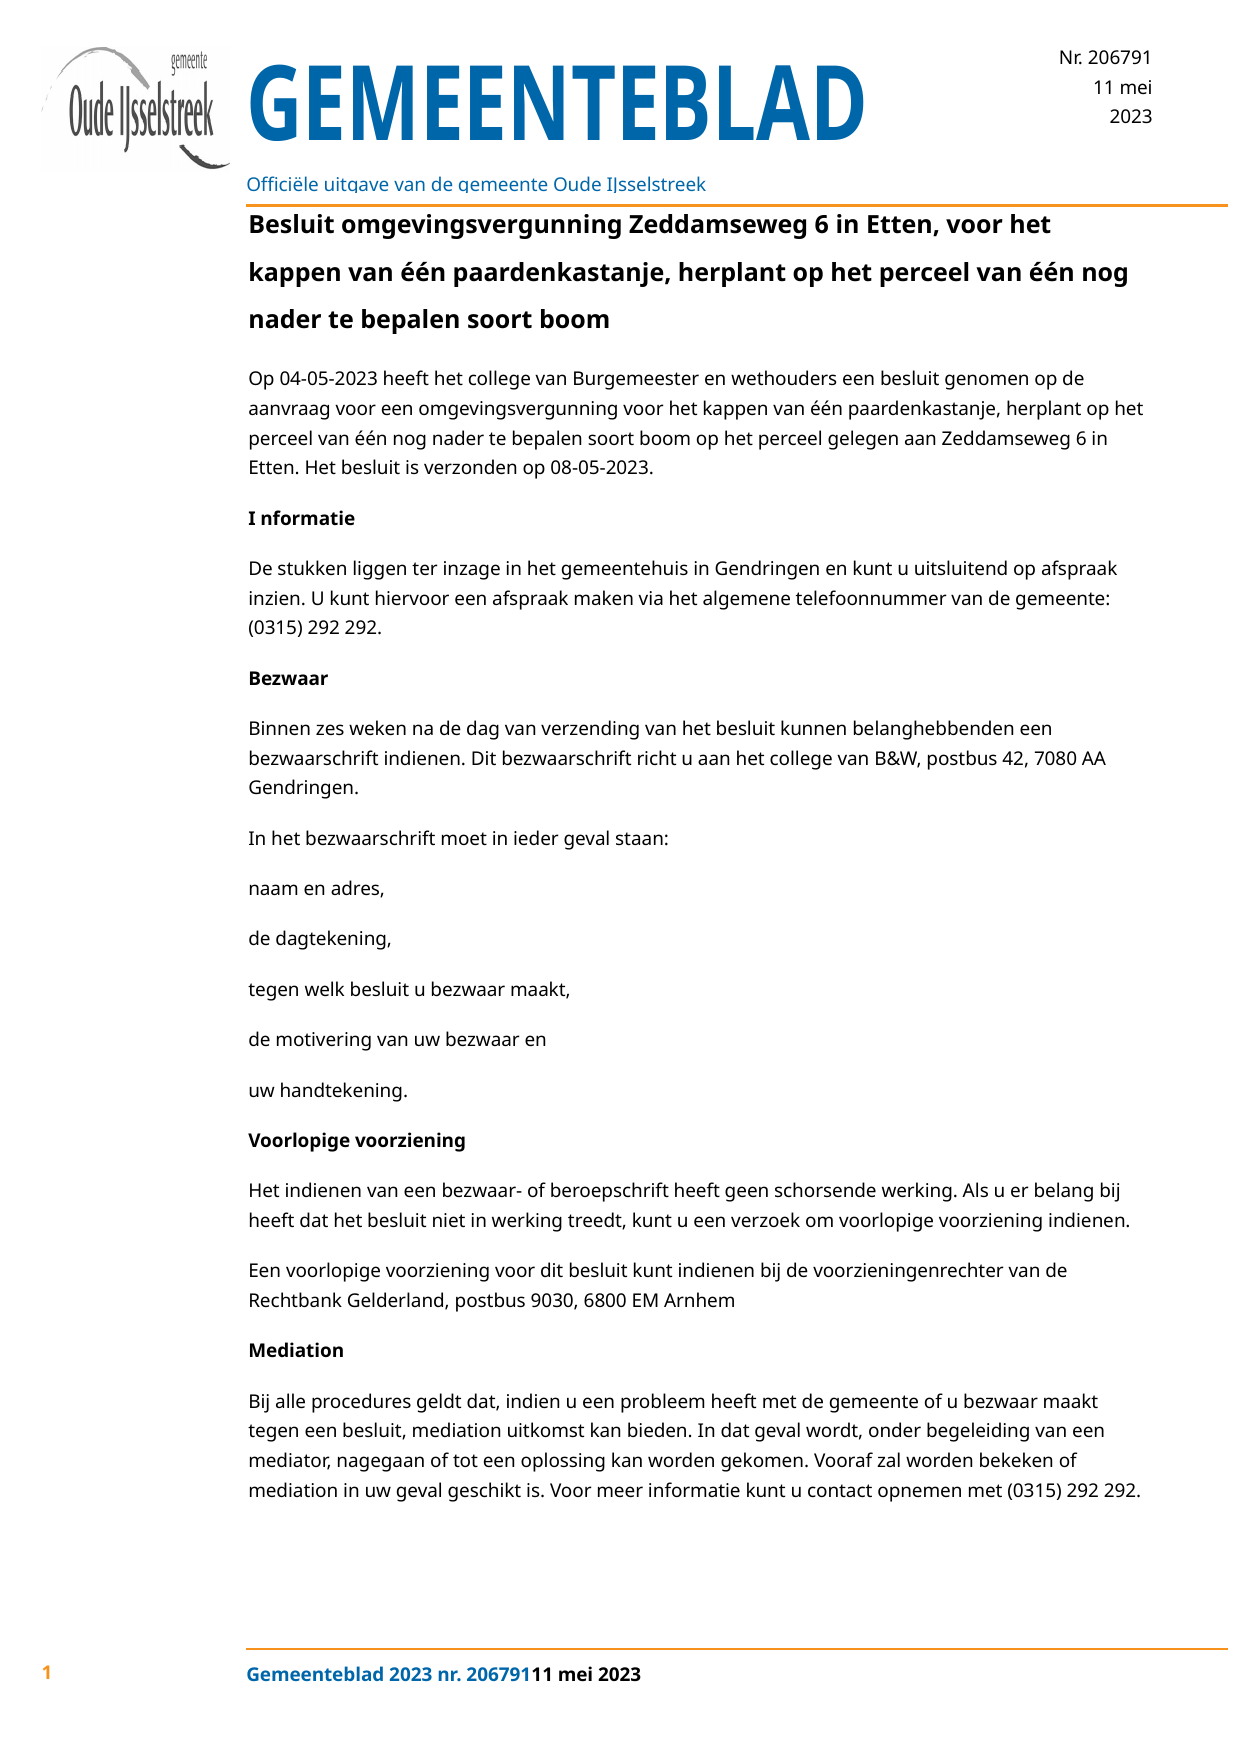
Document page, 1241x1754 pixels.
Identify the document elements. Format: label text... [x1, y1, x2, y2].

text de motivering van uw bezwaar en [248, 1026, 1152, 1052]
text Besluit omgevingsvergunning Zeddamseweg 6 in Etten, voor het kappen van één paardenkastanje, herplant op het perceel van één nog nader te bepalen soort boom [248, 207, 1152, 336]
text Mediation [248, 1338, 1152, 1363]
text uw handtekening. [248, 1077, 1152, 1102]
text tegen welk besluit u bezwaar maakt, [248, 976, 1152, 1002]
text Op 04-05-2023 heeft het college van Burgemeester en wethouders een besluit genomen op de aanvraag voor een omgevingsvergunning voor het kappen van één paardenkastanje, herplant op het perceel van één nog nader te bepalen soort boom op het perceel gelegen aan Zeddamseweg 6 in Etten. Het besluit is verzonden op 08-05-2023. [248, 366, 1152, 480]
text Bij alle procedures geldt dat, indien u een probleem heeft met de gemeente of u bezwaar maakt tegen een besluit, mediation uitkomst kan bieden. In dat geval wordt, onder begeleiding van een mediator, nagegaan of tot een oplossing kan worden gekomen. Vooraf zal worden bekeken of mediation in uw geval geschikt is. Voor meer informatie kunt u contact opnemen met (0315) 292 292. [248, 1388, 1152, 1502]
picture [41, 47, 231, 172]
text Binnen zes weken na de dag van verzending van het besluit kunnen belanghebbenden een bezwaarschrift indienen. Dit bezwaarschrift richt u aan het college van B&W, postbus 42, 7080 AA Gendringen. [248, 715, 1152, 800]
text In het bezwaarschrift moet in ieder geval staan: [248, 825, 1152, 850]
text Bezwaar [248, 665, 1152, 690]
text Het indienen van een bezwaar- of beroepschrift heeft geen schorsende werking. Als u er belang bij heeft dat het besluit niet in werking treedt, kunt u een verzoek om voorlopige voorziening indienen. [248, 1178, 1152, 1233]
text de dagtekening, [248, 926, 1152, 951]
text Een voorlopige voorziening voor dit besluit kunt indienen bij de voorzieningenrechter van de Rechtbank Gelderland, postbus 9030, 6800 EM Arnhem [248, 1258, 1152, 1313]
text I nformatie [248, 505, 1152, 530]
text De stukken liggen ter inzage in het gemeentehuis in Gendringen en kunt u uitsluitend op afspraak inzien. U kunt hiervoor een afspraak maken via het algemene telefoonnummer van de gemeente: (0315) 292 292. [248, 555, 1152, 640]
text Voorlopige voorziening [248, 1127, 1152, 1153]
text naam en adres, [248, 875, 1152, 901]
